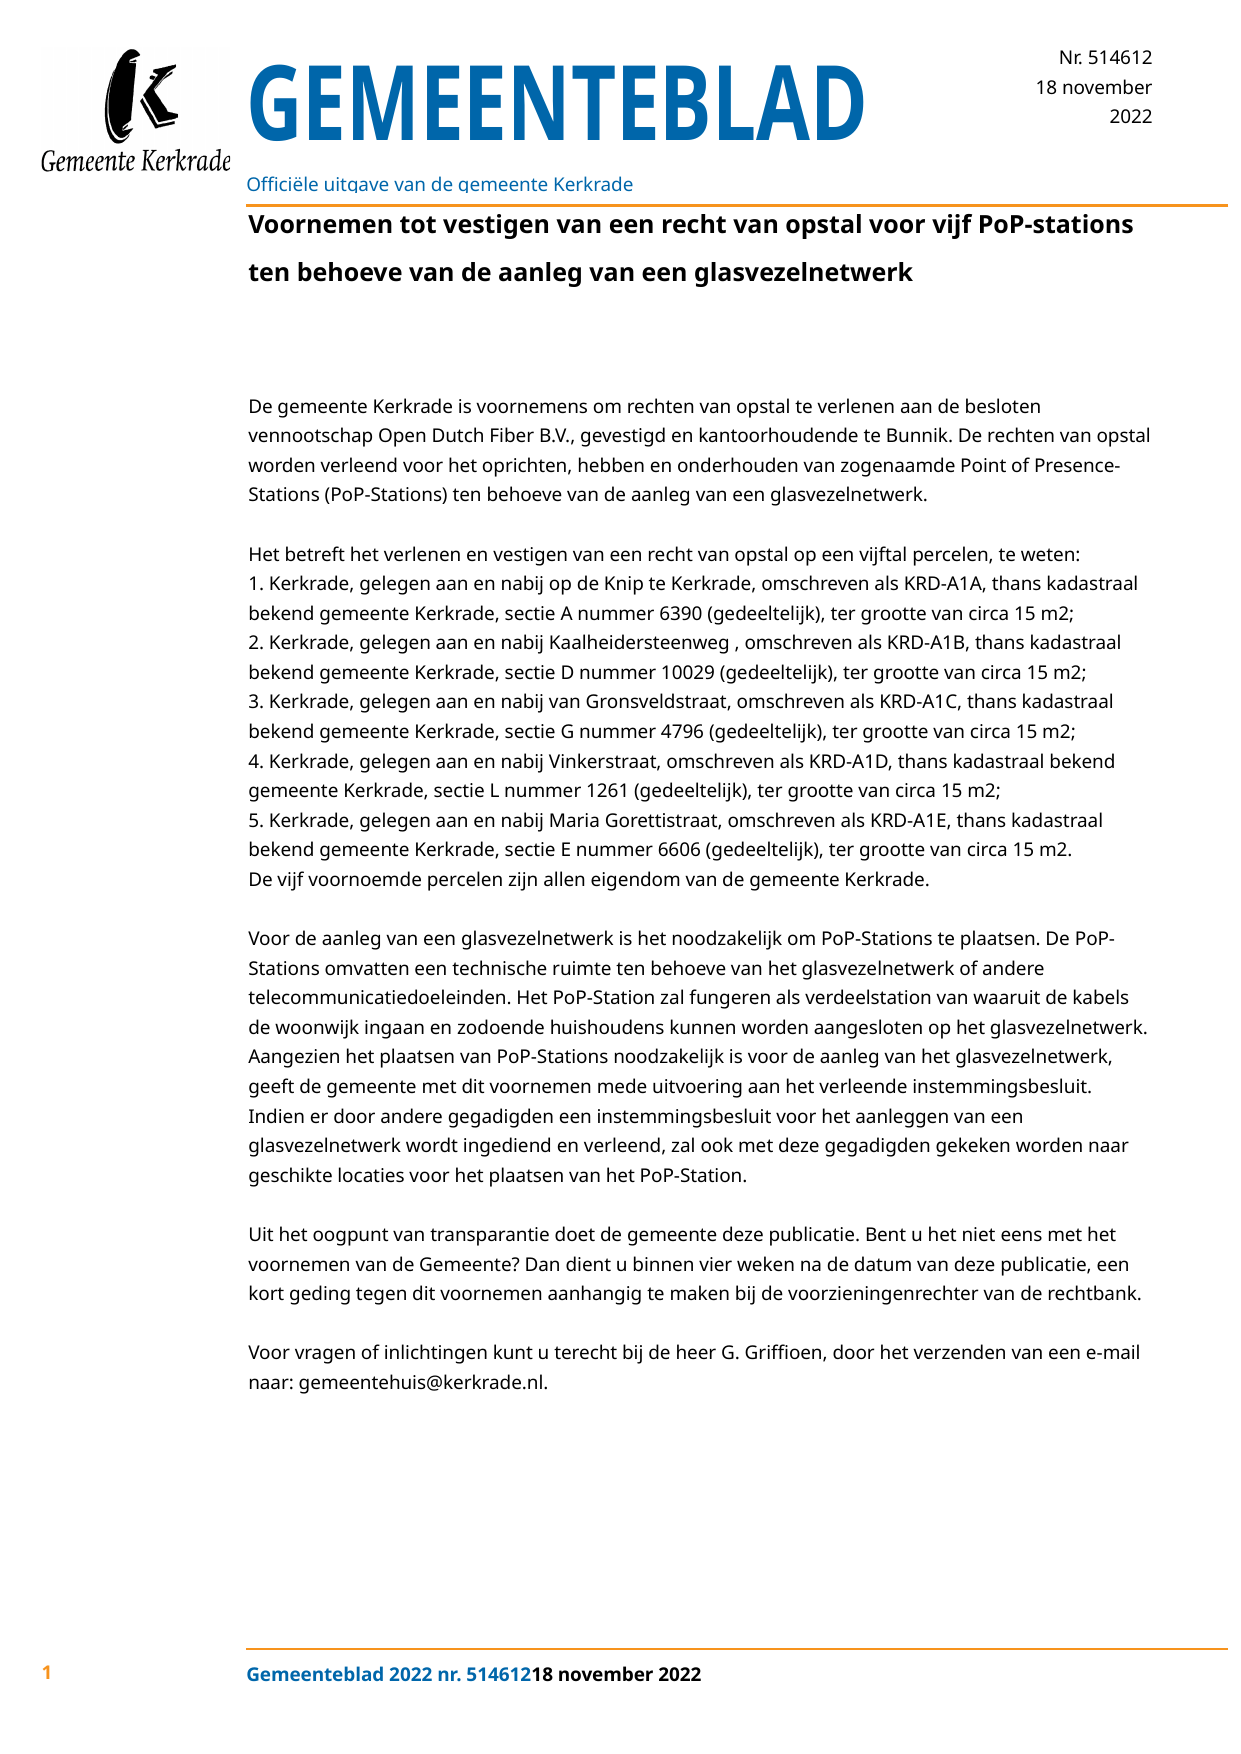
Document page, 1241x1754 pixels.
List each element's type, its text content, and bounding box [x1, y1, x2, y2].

text Voornemen tot vestigen van een recht van opstal voor vijf PoP-stations ten behoeve van de aanleg van een glasvezelnetwerk [248, 207, 1152, 288]
text 3. Kerkrade, gelegen aan en nabij van Gronsveldstraat, omschreven als KRD-A1C, thans kadastraal bekend gemeente Kerkrade, sectie G nummer 4796 (gedeeltelijk), ter grootte van circa 15 m2; [248, 689, 1152, 744]
text Uit het oogpunt van transparantie doet de gemeente deze publicatie. Bent u het niet eens met het voornemen van de Gemeente? Dan dient u binnen vier weken na de datum van deze publicatie, een kort geding tegen dit voornemen aanhangig te maken bij de voorzieningenrechter van de rechtbank. [248, 1221, 1152, 1306]
text De vijf voornoemde percelen zijn allen eigendom van de gemeente Kerkrade. [248, 866, 1152, 892]
text 1. Kerkrade, gelegen aan en nabij op de Knip te Kerkrade, omschreven als KRD-A1A, thans kadastraal bekend gemeente Kerkrade, sectie A nummer 6390 (gedeeltelijk), ter grootte van circa 15 m2; [248, 570, 1152, 626]
text Voor vragen of inlichtingen kunt u terecht bij de heer G. Griffioen, door het verzenden van een e-mail naar: gemeentehuis@kerkrade.nl. [248, 1339, 1152, 1395]
picture [41, 47, 231, 172]
text 4. Kerkrade, gelegen aan en nabij Vinkerstraat, omschreven als KRD-A1D, thans kadastraal bekend gemeente Kerkrade, sectie L nummer 1261 (gedeeltelijk), ter grootte van circa 15 m2; [248, 748, 1152, 803]
text De gemeente Kerkrade is voornemens om rechten van opstal te verlenen aan de besloten vennootschap Open Dutch Fiber B.V., gevestigd en kantoorhoudende te Bunnik. De rechten van opstal worden verleend voor het oprichten, hebben en onderhouden van zogenaamde Point of Presence-Stations (PoP-Stations) ten behoeve van de aanleg van een glasvezelnetwerk. [248, 393, 1152, 507]
text Voor de aanleg van een glasvezelnetwerk is het noodzakelijk om PoP-Stations te plaatsen. De PoP-Stations omvatten een technische ruimte ten behoeve van het glasvezelnetwerk of andere telecommunicatiedoeleinden. Het PoP-Station zal fungeren als verdeelstation van waaruit de kabels de woonwijk ingaan en zodoende huishoudens kunnen worden aangesloten op het glasvezelnetwerk. Aangezien het plaatsen van PoP-Stations noodzakelijk is voor de aanleg van het glasvezelnetwerk, geeft de gemeente met dit voornemen mede uitvoering aan het verleende instemmingsbesluit. Indien er door andere gegadigden een instemmingsbesluit voor het aanleggen van een glasvezelnetwerk wordt ingediend en verleend, zal ook met deze gegadigden gekeken worden naar geschikte locaties voor het plaatsen van het PoP-Station. [248, 925, 1152, 1188]
text 2. Kerkrade, gelegen aan en nabij Kaalheidersteenweg , omschreven als KRD-A1B, thans kadastraal bekend gemeente Kerkrade, sectie D nummer 10029 (gedeeltelijk), ter grootte van circa 15 m2; [248, 629, 1152, 685]
text Het betreft het verlenen en vestigen van een recht van opstal op een vijftal percelen, te weten: [248, 541, 1152, 567]
text 5. Kerkrade, gelegen aan en nabij Maria Gorettistraat, omschreven als KRD-A1E, thans kadastraal bekend gemeente Kerkrade, sectie E nummer 6606 (gedeeltelijk), ter grootte van circa 15 m2. [248, 807, 1152, 862]
